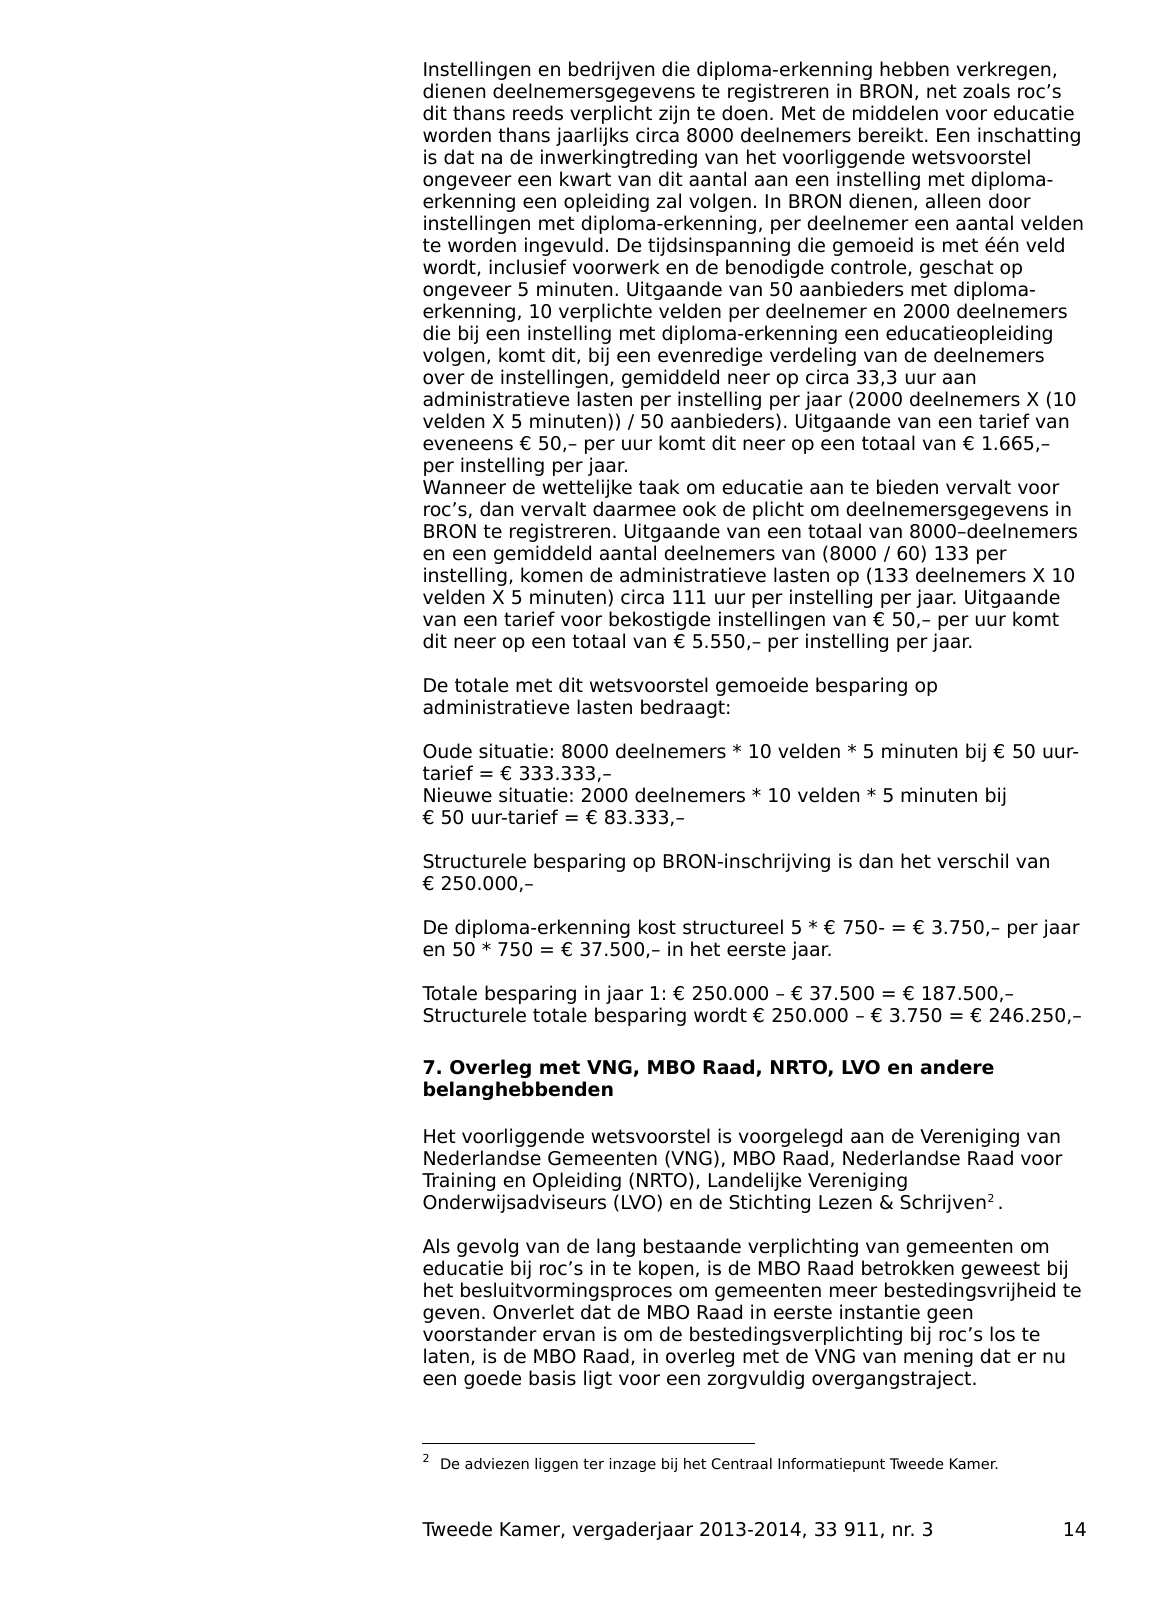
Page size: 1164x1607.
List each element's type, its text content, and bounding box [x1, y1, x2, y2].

text Nieuwe situatie: 2000 deelnemers * 10 velden * 5 minuten bij € 50 uur-tarief = € 83.333,– [422, 785, 1087, 829]
text De adviezen liggen ter inzage bij het Centraal Informatiepunt Tweede Kamer. [422, 1452, 1087, 1474]
text De diploma-erkenning kost structureel 5 * € 750- = € 3.750,– per jaar en 50 * 750 = € 37.500,– in het eerste jaar. [422, 917, 1087, 961]
subtitle 7. Overleg met VNG, MBO Raad, NRTO, LVO en andere belanghebbenden [422, 1057, 1087, 1101]
text Als gevolg van de lang bestaande verplichting van gemeenten om educatie bij roc’s in te kopen, is de MBO Raad betrokken geweest bij het besluitvormingsproces om gemeenten meer bestedingsvrijheid te geven. Onverlet dat de MBO Raad in eerste instantie geen voorstander ervan is om de bestedingsverplichting bij roc’s los te laten, is de MBO Raad, in overleg met de VNG van mening dat er nu een goede basis ligt voor een zorgvuldig overgangstraject. [422, 1236, 1087, 1390]
text Structurele totale besparing wordt € 250.000 – € 3.750 = € 246.250,– [422, 1005, 1087, 1027]
text Totale besparing in jaar 1: € 250.000 – € 37.500 = € 187.500,– [422, 983, 1087, 1005]
text Instellingen en bedrijven die diploma-erkenning hebben verkregen, dienen deelnemersgegevens te registreren in BRON, net zoals roc’s dit thans reeds verplicht zijn te doen. Met de middelen voor educatie worden thans jaarlijks circa 8000 deelnemers bereikt. Een inschatting is dat na de inwerkingtreding van het voorliggende wetsvoorstel ongeveer een kwart van dit aantal aan een instelling met diploma-erkenning een opleiding zal volgen. In BRON dienen, alleen door instellingen met diploma-erkenning, per deelnemer een aantal velden te worden ingevuld. De tijdsinspanning die gemoeid is met één veld wordt, inclusief voorwerk en de benodigde controle, geschat op ongeveer 5 minuten. Uitgaande van 50 aanbieders met diploma-erkenning, 10 verplichte velden per deelnemer en 2000 deelnemers die bij een instelling met diploma-erkenning een educatieopleiding volgen, komt dit, bij een evenredige verdeling van de deelnemers over de instellingen, gemiddeld neer op circa 33,3 uur aan administratieve lasten per instelling per jaar (2000 deelnemers X (10 velden X 5 minuten)) / 50 aanbieders). Uitgaande van een tarief van eveneens € 50,– per uur komt dit neer op een totaal van € 1.665,– per instelling per jaar. [422, 59, 1087, 477]
text De totale met dit wetsvoorstel gemoeide besparing op administratieve lasten bedraagt: [422, 675, 1087, 719]
text Oude situatie: 8000 deelnemers * 10 velden * 5 minuten bij € 50 uur-tarief = € 333.333,– [422, 741, 1087, 785]
text Het voorliggende wetsvoorstel is voorgelegd aan de Vereniging van Nederlandse Gemeenten (VNG), MBO Raad, Nederlandse Raad voor Training en Opleiding (NRTO), Landelijke Vereniging Onderwijsadviseurs (LVO) en de Stichting Lezen & Schrijven. [422, 1126, 1087, 1214]
text Structurele besparing op BRON-inschrijving is dan het verschil van € 250.000,– [422, 851, 1087, 895]
text Wanneer de wettelijke taak om educatie aan te bieden vervalt voor roc’s, dan vervalt daarmee ook de plicht om deelnemersgegevens in BRON te registreren. Uitgaande van een totaal van 8000–deelnemers en een gemiddeld aantal deelnemers van (8000 / 60) 133 per instelling, komen de administratieve lasten op (133 deelnemers X 10 velden X 5 minuten) circa 111 uur per instelling per jaar. Uitgaande van een tarief voor bekostigde instellingen van € 50,– per uur komt dit neer op een totaal van € 5.550,– per instelling per jaar. [422, 477, 1087, 652]
